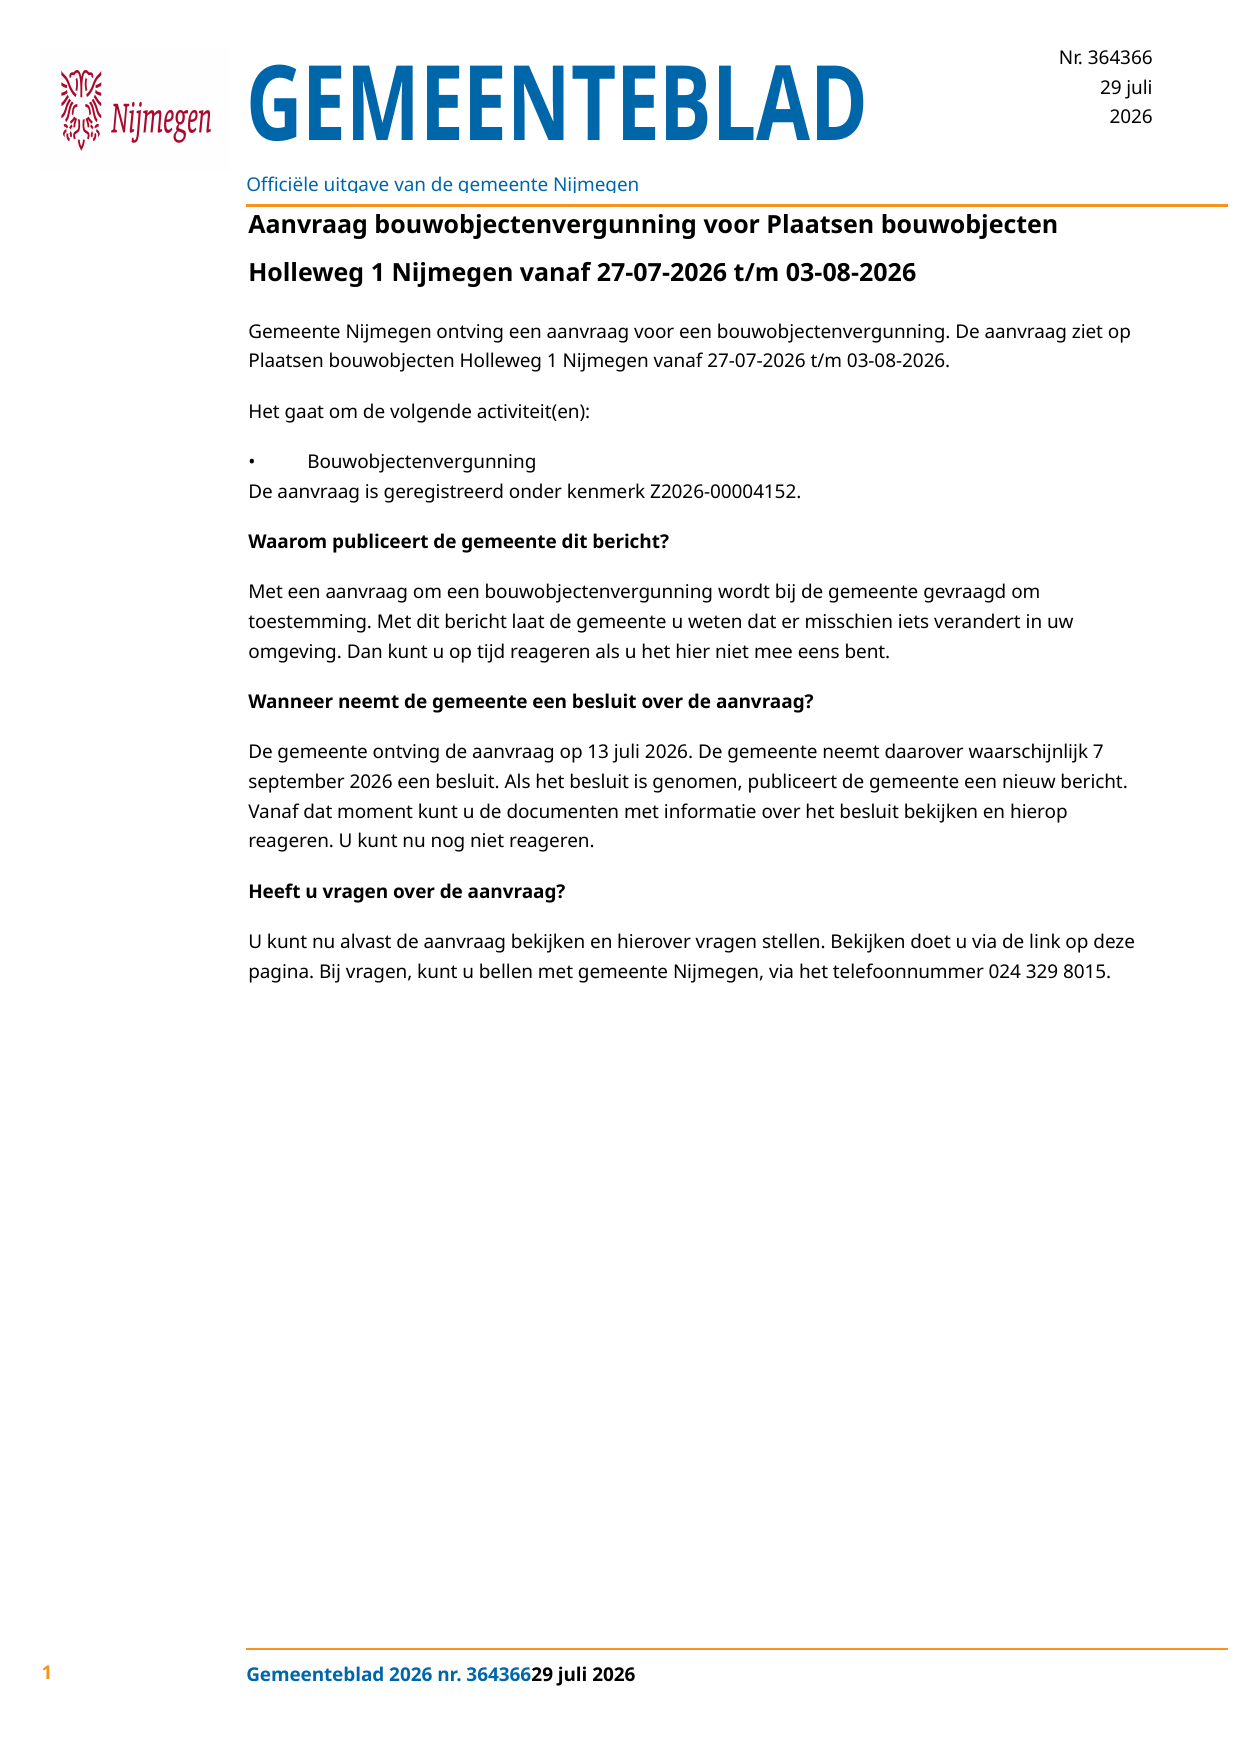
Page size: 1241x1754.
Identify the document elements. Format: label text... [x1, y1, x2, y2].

text Gemeente Nijmegen ontving een aanvraag voor een bouwobjectenvergunning. De aanvraag ziet op Plaatsen bouwobjecten Holleweg 1 Nijmegen vanaf 27-07-2026 t/m 03-08-2026. [248, 318, 1152, 373]
text Wanneer neemt de gemeente een besluit over de aanvraag? [248, 688, 1152, 714]
text U kunt nu alvast de aanvraag bekijken en hierover vragen stellen. Bekijken doet u via de link op deze pagina. Bij vragen, kunt u bellen met gemeente Nijmegen, via het telefoonnummer 024 329 8015. [248, 928, 1152, 984]
text Het gaat om de volgende activiteit(en): [248, 398, 1152, 424]
text Heeft u vragen over de aanvraag? [248, 878, 1152, 904]
text Aanvraag bouwobjectenvergunning voor Plaatsen bouwobjecten Holleweg 1 Nijmegen vanaf 27-07-2026 t/m 03-08-2026 [248, 207, 1152, 288]
list Bouwobjectenvergunning [248, 448, 1152, 474]
text Met een aanvraag om een bouwobjectenvergunning wordt bij de gemeente gevraagd om toestemming. Met dit bericht laat de gemeente u weten dat er misschien iets verandert in uw omgeving. Dan kunt u op tijd reageren als u het hier niet mee eens bent. [248, 579, 1152, 664]
text Waarom publiceert de gemeente dit bericht? [248, 528, 1152, 554]
picture [41, 47, 231, 172]
text De aanvraag is geregistreerd onder kenmerk Z2026-00004152. [248, 478, 1152, 504]
text De gemeente ontving de aanvraag op 13 juli 2026. De gemeente neemt daarover waarschijnlijk 7 september 2026 een besluit. Als het besluit is genomen, publiceert de gemeente een nieuw bericht. Vanaf dat moment kunt u de documenten met informatie over het besluit bekijken en hierop reageren. U kunt nu nog niet reageren. [248, 739, 1152, 853]
